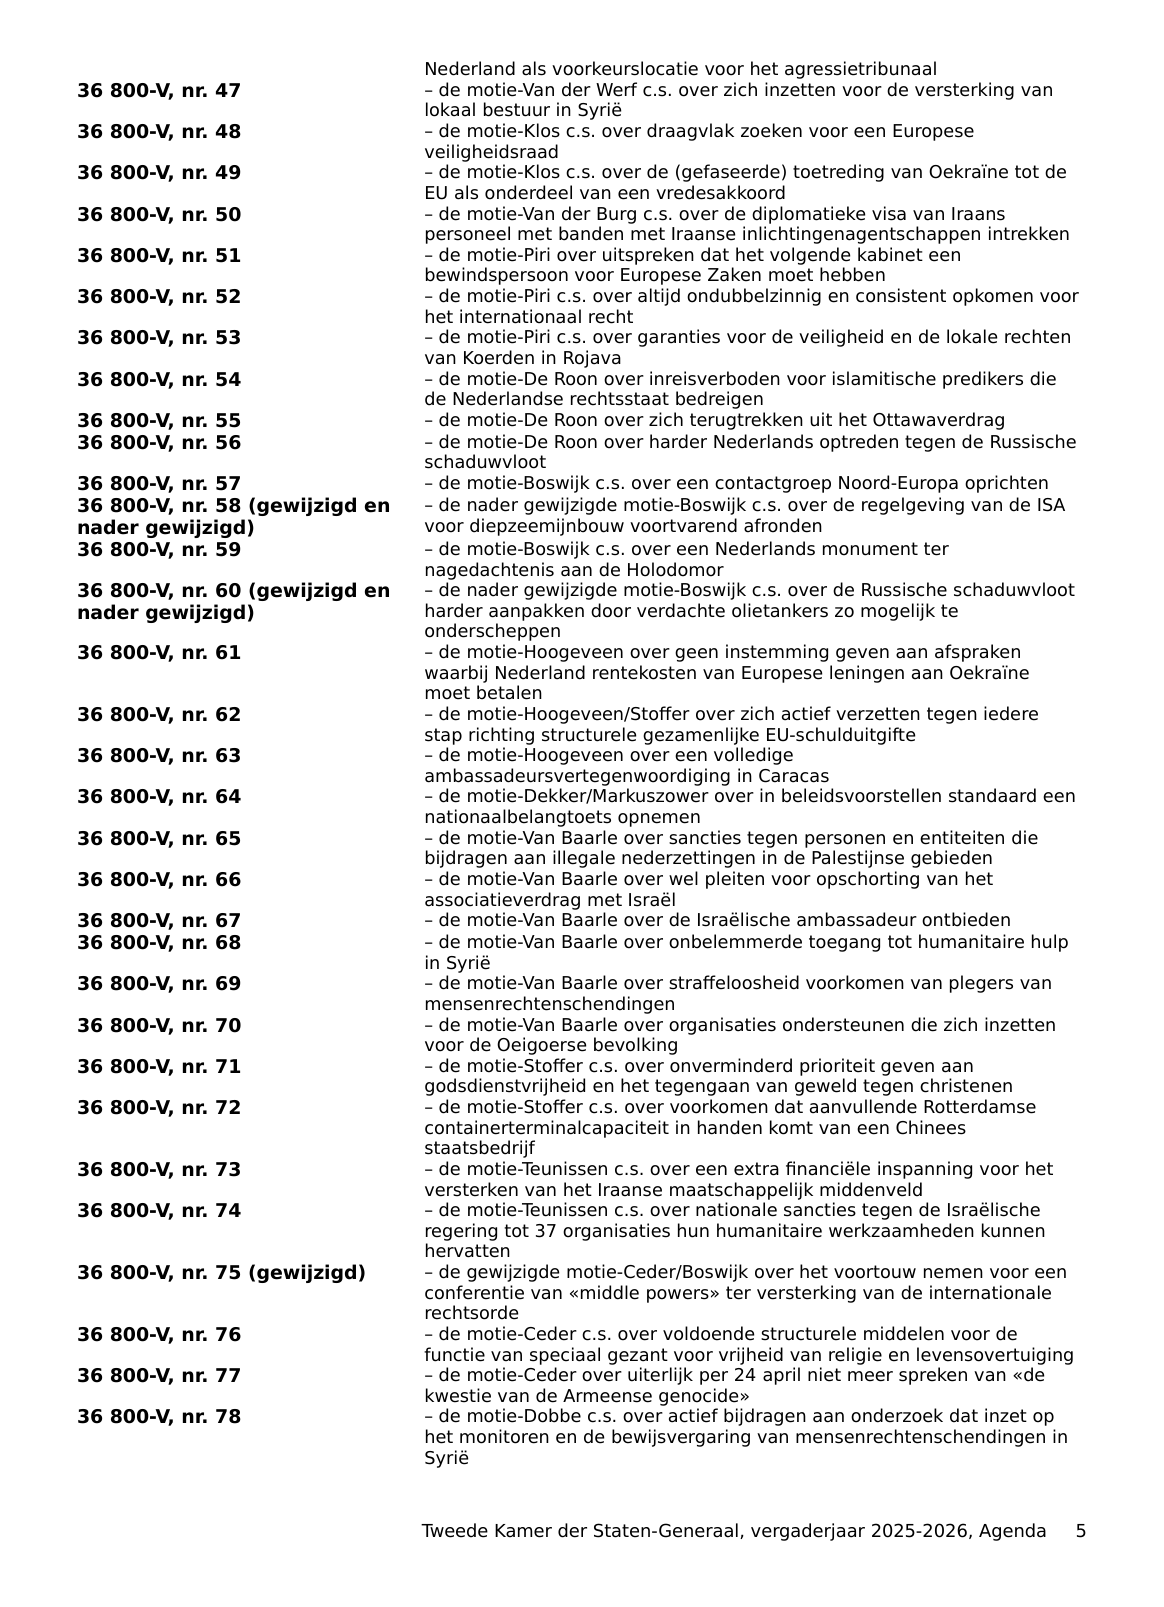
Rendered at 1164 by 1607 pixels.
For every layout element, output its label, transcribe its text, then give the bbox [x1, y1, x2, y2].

table_cell [401, 1097, 418, 1159]
table_cell 36 800-V, nr. 47 [77, 80, 401, 121]
table_cell 36 800-V, nr. 49 [77, 162, 401, 203]
table_cell – de motie-Van Baarle over wel pleiten voor opschorting van het associatieverdrag met Israël [418, 869, 1087, 910]
table_cell 36 800-V, nr. 73 [77, 1159, 401, 1200]
table_cell 36 800-V, nr. 77 [77, 1365, 401, 1406]
table_cell [401, 786, 418, 828]
table_cell – de motie-De Roon over harder Nederlands optreden tegen de Russische schaduwvloot [418, 432, 1087, 473]
table_cell 36 800-V, nr. 53 [77, 327, 401, 368]
table_cell – de motie-Boswijk c.s. over een Nederlands monument ter nagedachtenis aan de Holodomor [418, 539, 1087, 580]
table_cell 36 800-V, nr. 76 [77, 1324, 401, 1365]
table_cell 36 800-V, nr. 62 [77, 704, 401, 745]
table_cell [401, 410, 418, 432]
table_cell 36 800-V, nr. 60 (gewijzigd en nader gewijzigd) [77, 580, 401, 642]
table_cell – de motie-Ceder c.s. over voldoende structurele middelen voor de functie van speciaal gezant voor vrijheid van religie en levensovertuiging [418, 1324, 1087, 1365]
table_cell – de motie-Stoffer c.s. over onverminderd prioriteit geven aan godsdienstvrijheid en het tegengaan van geweld tegen christenen [418, 1056, 1087, 1097]
table_cell – de motie-Dobbe c.s. over actief bijdragen aan onderzoek dat inzet op het monitoren en de bewijsvergaring van mensenrechtenschendingen in Syrië [418, 1406, 1087, 1468]
table_cell [401, 932, 418, 973]
table_cell [401, 1365, 418, 1406]
table_cell – de motie-Boswijk c.s. over een contactgroep Noord-Europa oprichten [418, 473, 1087, 495]
table_cell 36 800-V, nr. 61 [77, 642, 401, 704]
table_cell – de nader gewijzigde motie-Boswijk c.s. over de Russische schaduwvloot harder aanpakken door verdachte olietankers zo mogelijk te onderscheppen [418, 580, 1087, 642]
table_cell 36 800-V, nr. 55 [77, 410, 401, 432]
table_cell – de motie-Van Baarle over onbelemmerde toegang tot humanitaire hulp in Syrië [418, 932, 1087, 973]
table_cell 36 800-V, nr. 64 [77, 786, 401, 828]
table_cell [401, 828, 418, 869]
table_cell 36 800-V, nr. 74 [77, 1200, 401, 1262]
table_cell – de motie-Piri over uitspreken dat het volgende kabinet een bewindspersoon voor Europese Zaken moet hebben [418, 245, 1087, 286]
table_cell [401, 1200, 418, 1262]
table_cell [401, 642, 418, 704]
table_cell 36 800-V, nr. 66 [77, 869, 401, 910]
table_cell [401, 204, 418, 245]
table_cell [401, 910, 418, 932]
table_cell – de motie-Klos c.s. over draagvlak zoeken voor een Europese veiligheidsraad [418, 121, 1087, 162]
table_cell [401, 973, 418, 1014]
table_cell [401, 432, 418, 473]
table_cell – de motie-Van Baarle over straffeloosheid voorkomen van plegers van mensenrechtenschendingen [418, 973, 1087, 1014]
table_cell – de motie-Stoffer c.s. over voorkomen dat aanvullende Rotterdamse containerterminalcapaciteit in handen komt van een Chinees staatsbedrijf [418, 1097, 1087, 1159]
table_cell [401, 121, 418, 162]
table_cell – de motie-De Roon over zich terugtrekken uit het Ottawaverdrag [418, 410, 1087, 432]
table_cell – de motie-Piri c.s. over altijd ondubbelzinnig en consistent opkomen voor het internationaal recht [418, 286, 1087, 327]
table_cell [401, 745, 418, 786]
table_cell [401, 704, 418, 745]
table_cell 36 800-V, nr. 51 [77, 245, 401, 286]
table_cell [401, 162, 418, 203]
table_cell 36 800-V, nr. 56 [77, 432, 401, 473]
table_cell Nederland als voorkeurslocatie voor het agressietribunaal [418, 59, 1087, 80]
table_cell [401, 1015, 418, 1056]
table_cell [401, 245, 418, 286]
table_cell 36 800-V, nr. 59 [77, 539, 401, 580]
table_cell 36 800-V, nr. 63 [77, 745, 401, 786]
table_cell – de motie-Teunissen c.s. over nationale sancties tegen de Israëlische regering tot 37 organisaties hun humanitaire werkzaamheden kunnen hervatten [418, 1200, 1087, 1262]
table_cell [401, 495, 418, 539]
table_cell 36 800-V, nr. 71 [77, 1056, 401, 1097]
table_cell 36 800-V, nr. 57 [77, 473, 401, 495]
table_cell – de gewijzigde motie-Ceder/Boswijk over het voortouw nemen voor een conferentie van «middle powers» ter versterking van de internationale rechtsorde [418, 1262, 1087, 1324]
table_cell – de motie-Van Baarle over organisaties ondersteunen die zich inzetten voor de Oeigoerse bevolking [418, 1015, 1087, 1056]
table_cell – de motie-Klos c.s. over de (gefaseerde) toetreding van Oekraïne tot de EU als onderdeel van een vredesakkoord [418, 162, 1087, 203]
table_cell 36 800-V, nr. 72 [77, 1097, 401, 1159]
table_cell – de motie-Hoogeveen/Stoffer over zich actief verzetten tegen iedere stap richting structurele gezamenlijke EU-schulduitgifte [418, 704, 1087, 745]
table_cell [401, 327, 418, 368]
table_cell [401, 1324, 418, 1365]
table_cell 36 800-V, nr. 65 [77, 828, 401, 869]
table_cell – de nader gewijzigde motie-Boswijk c.s. over de regelgeving van de ISA voor diepzeemijnbouw voortvarend afronden [418, 495, 1087, 539]
table_cell 36 800-V, nr. 78 [77, 1406, 401, 1468]
table_cell [401, 1159, 418, 1200]
table_cell [401, 369, 418, 410]
table_cell 36 800-V, nr. 50 [77, 204, 401, 245]
table_cell 36 800-V, nr. 48 [77, 121, 401, 162]
table_cell – de motie-Hoogeveen over een volledige ambassadeursvertegenwoordiging in Caracas [418, 745, 1087, 786]
table_cell 36 800-V, nr. 58 (gewijzigd en nader gewijzigd) [77, 495, 401, 539]
table_cell [401, 869, 418, 910]
table_cell – de motie-Ceder over uiterlijk per 24 april niet meer spreken van «de kwestie van de Armeense genocide» [418, 1365, 1087, 1406]
table_cell [401, 59, 418, 80]
table_cell 36 800-V, nr. 67 [77, 910, 401, 932]
table_cell – de motie-Teunissen c.s. over een extra financiële inspanning voor het versterken van het Iraanse maatschappelijk middenveld [418, 1159, 1087, 1200]
table_cell [77, 59, 401, 80]
table_cell [401, 473, 418, 495]
table_cell [401, 1056, 418, 1097]
table_cell [401, 80, 418, 121]
table_cell 36 800-V, nr. 69 [77, 973, 401, 1014]
table_cell – de motie-De Roon over inreisverboden voor islamitische predikers die de Nederlandse rechtsstaat bedreigen [418, 369, 1087, 410]
table_cell 36 800-V, nr. 70 [77, 1015, 401, 1056]
table_cell – de motie-Hoogeveen over geen instemming geven aan afspraken waarbij Nederland rentekosten van Europese leningen aan Oekraïne moet betalen [418, 642, 1087, 704]
table_cell – de motie-Van Baarle over de Israëlische ambassadeur ontbieden [418, 910, 1087, 932]
table_cell 36 800-V, nr. 75 (gewijzigd) [77, 1262, 401, 1324]
table_cell – de motie-Van der Werf c.s. over zich inzetten voor de versterking van lokaal bestuur in Syrië [418, 80, 1087, 121]
table_cell 36 800-V, nr. 52 [77, 286, 401, 327]
table_cell – de motie-Van Baarle over sancties tegen personen en entiteiten die bijdragen aan illegale nederzettingen in de Palestijnse gebieden [418, 828, 1087, 869]
table_cell – de motie-Piri c.s. over garanties voor de veiligheid en de lokale rechten van Koerden in Rojava [418, 327, 1087, 368]
table_cell [401, 580, 418, 642]
table_cell [401, 1262, 418, 1324]
table_cell [401, 286, 418, 327]
table_cell 36 800-V, nr. 68 [77, 932, 401, 973]
table_cell 36 800-V, nr. 54 [77, 369, 401, 410]
table_cell – de motie-Van der Burg c.s. over de diplomatieke visa van Iraans personeel met banden met Iraanse inlichtingenagentschappen intrekken [418, 204, 1087, 245]
table_cell [401, 539, 418, 580]
table_cell – de motie-Dekker/Markuszower over in beleidsvoorstellen standaard een nationaalbelangtoets opnemen [418, 786, 1087, 828]
table_cell [401, 1406, 418, 1468]
